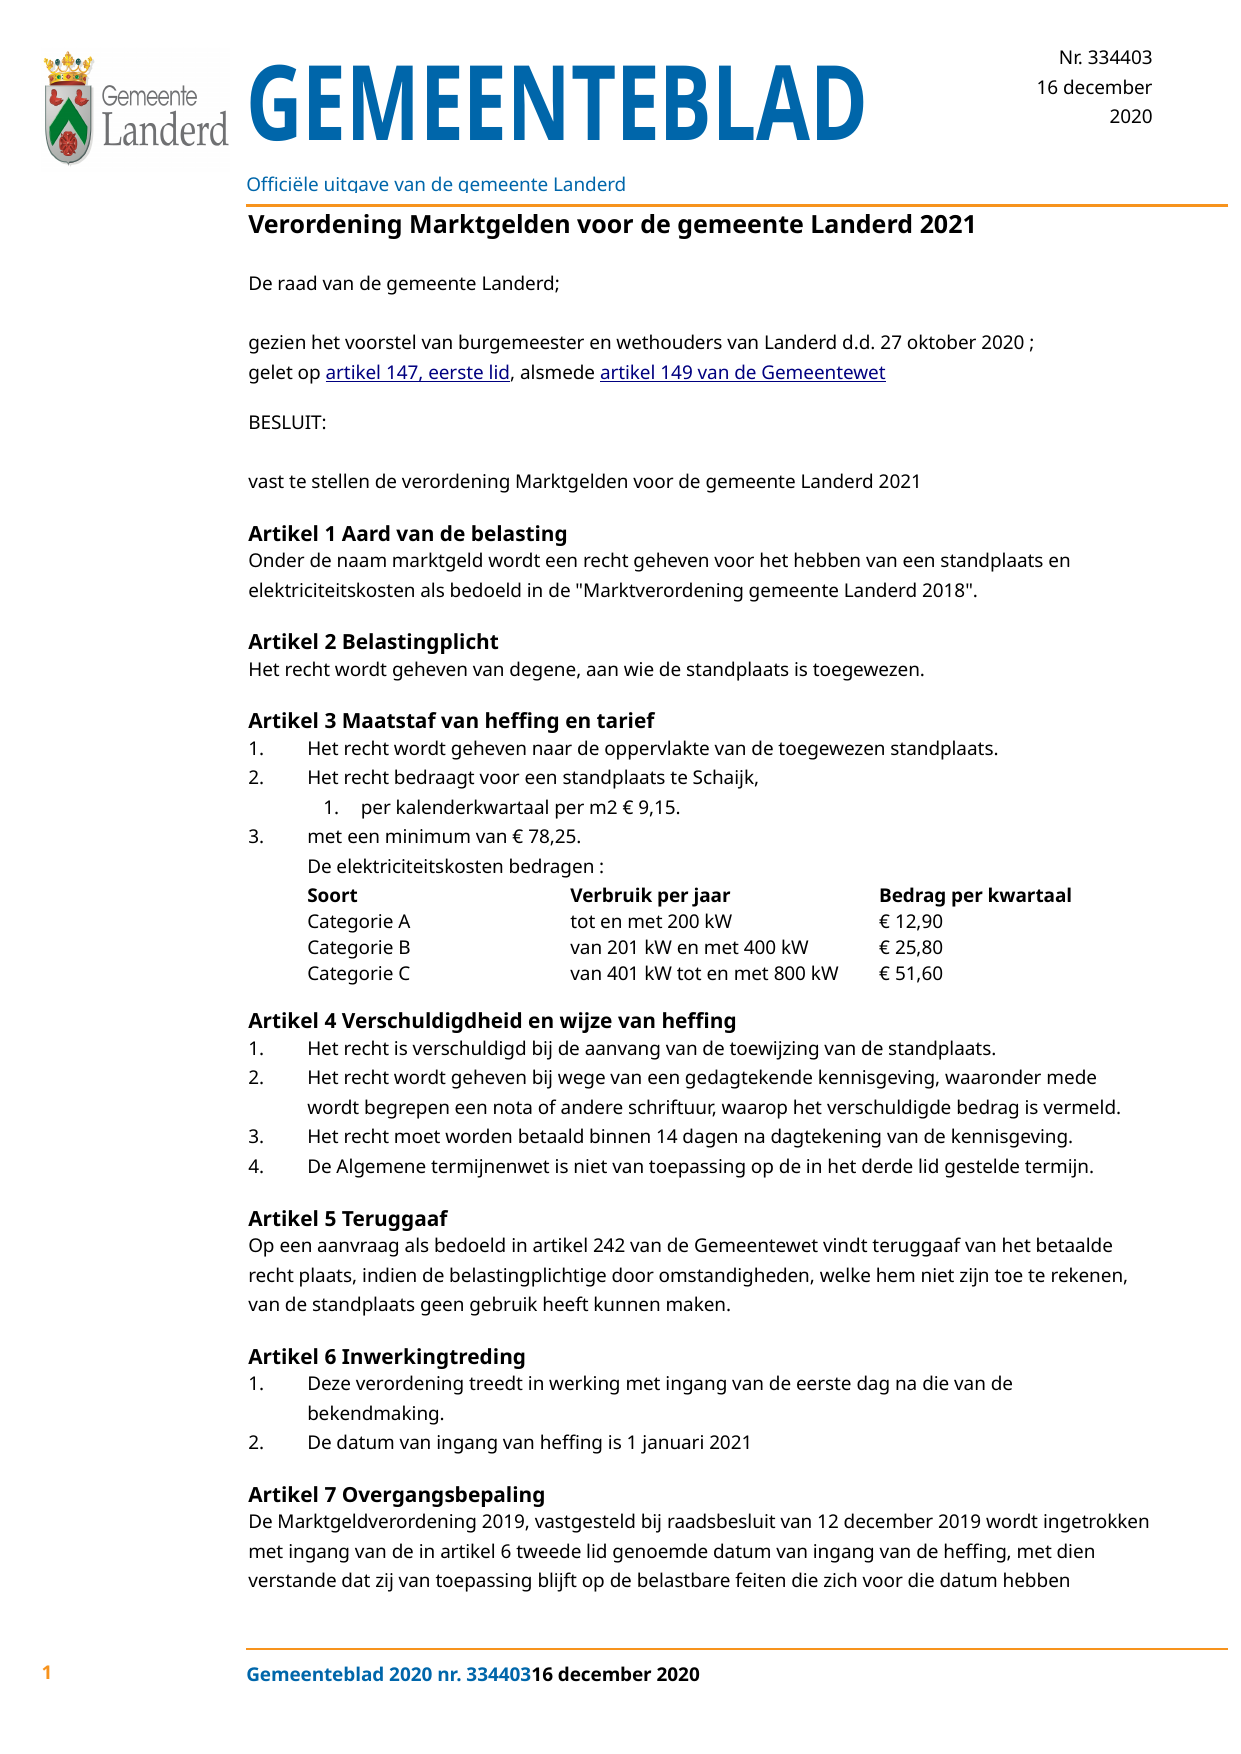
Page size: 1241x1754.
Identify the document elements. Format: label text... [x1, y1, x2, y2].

picture [41, 47, 231, 172]
text Artikel 2 Belastingplicht [248, 627, 1152, 656]
text BESLUIT: [248, 409, 1152, 435]
list Deze verordening treedt in werking met ingang van de eerste dag na die van de bekendmaking. [248, 1370, 1152, 1426]
table_header Verbruik per jaar [570, 883, 879, 908]
table_cell tot en met 200 kW [570, 909, 879, 934]
text Artikel 5 Teruggaaf [248, 1204, 1152, 1232]
list De Algemene termijnenwet is niet van toepassing op de in het derde lid gestelde termijn. [248, 1153, 1152, 1179]
table_cell € 51,60 [879, 960, 1211, 986]
list De datum van ingang van heffing is 1 januari 2021 [248, 1429, 1152, 1455]
list per kalenderkwartaal per m2 € 9,15. [323, 794, 1152, 819]
text Artikel 4 Verschuldigdheid en wijze van heffing [248, 1007, 1152, 1035]
table_cell Categorie B [307, 934, 570, 960]
list Het recht moet worden betaald binnen 14 dagen na dagtekening van de kennisgeving. [248, 1124, 1152, 1149]
list met een minimum van € 78,25. [248, 823, 1152, 849]
table_header Soort [307, 883, 570, 908]
text De raad van de gemeente Landerd; [248, 270, 1152, 296]
text Artikel 3 Maatstaf van heffing en tarief [248, 706, 1152, 735]
text gelet op artikel 147, eerste lid, alsmede artikel 149 van de Gemeentewet [248, 359, 1152, 385]
text Op een aanvraag als bedoeld in artikel 242 van de Gemeentewet vindt teruggaaf van het betaalde recht plaats, indien de belastingplichtige door omstandigheden, welke hem niet zijn toe te rekenen, van de standplaats geen gebruik heeft kunnen maken. [248, 1232, 1152, 1317]
table_cell € 12,90 [879, 909, 1211, 934]
table_cell van 201 kW en met 400 kW [570, 934, 879, 960]
list Het recht wordt geheven bij wege van een gedagtekende kennisgeving, waaronder mede wordt begrepen een nota of andere schriftuur, waarop het verschuldigde bedrag is vermeld. [248, 1064, 1152, 1120]
table_cell Categorie C [307, 960, 570, 986]
text vast te stellen de verordening Marktgelden voor de gemeente Landerd 2021 [248, 468, 1152, 494]
list Het recht wordt geheven naar de oppervlakte van de toegewezen standplaats. [248, 735, 1152, 760]
text Artikel 1 Aard van de belasting [248, 519, 1152, 547]
table_cell van 401 kW tot en met 800 kW [570, 960, 879, 986]
text Verordening Marktgelden voor de gemeente Landerd 2021 [248, 207, 1152, 241]
table_header Bedrag per kwartaal [879, 883, 1211, 908]
table_cell € 25,80 [879, 934, 1211, 960]
text De Marktgeldverordening 2019, vastgesteld bij raadsbesluit van 12 december 2019 wordt ingetrokken met ingang van de in artikel 6 tweede lid genoemde datum van ingang van de heffing, met dien verstande dat zij van toepassing blijft op de belastbare feiten die zich voor die datum hebben [248, 1508, 1152, 1593]
text Artikel 6 Inwerkingtreding [248, 1342, 1152, 1370]
text Artikel 7 Overgangsbepaling [248, 1480, 1152, 1508]
list Het recht is verschuldigd bij de aanvang van de toewijzing van de standplaats. [248, 1035, 1152, 1061]
text Het recht wordt geheven van degene, aan wie de standplaats is toegewezen. [248, 656, 1152, 682]
list De elektriciteitskosten bedragen : [248, 853, 1152, 879]
table_cell Categorie A [307, 909, 570, 934]
list Het recht bedraagt voor een standplaats te Schaijk, [248, 764, 1152, 790]
text Onder de naam marktgeld wordt een recht geheven voor het hebben van een standplaats en elektriciteitskosten als bedoeld in de "Marktverordening gemeente Landerd 2018". [248, 547, 1152, 603]
text gezien het voorstel van burgemeester en wethouders van Landerd d.d. 27 oktober 2020 ; [248, 329, 1152, 355]
